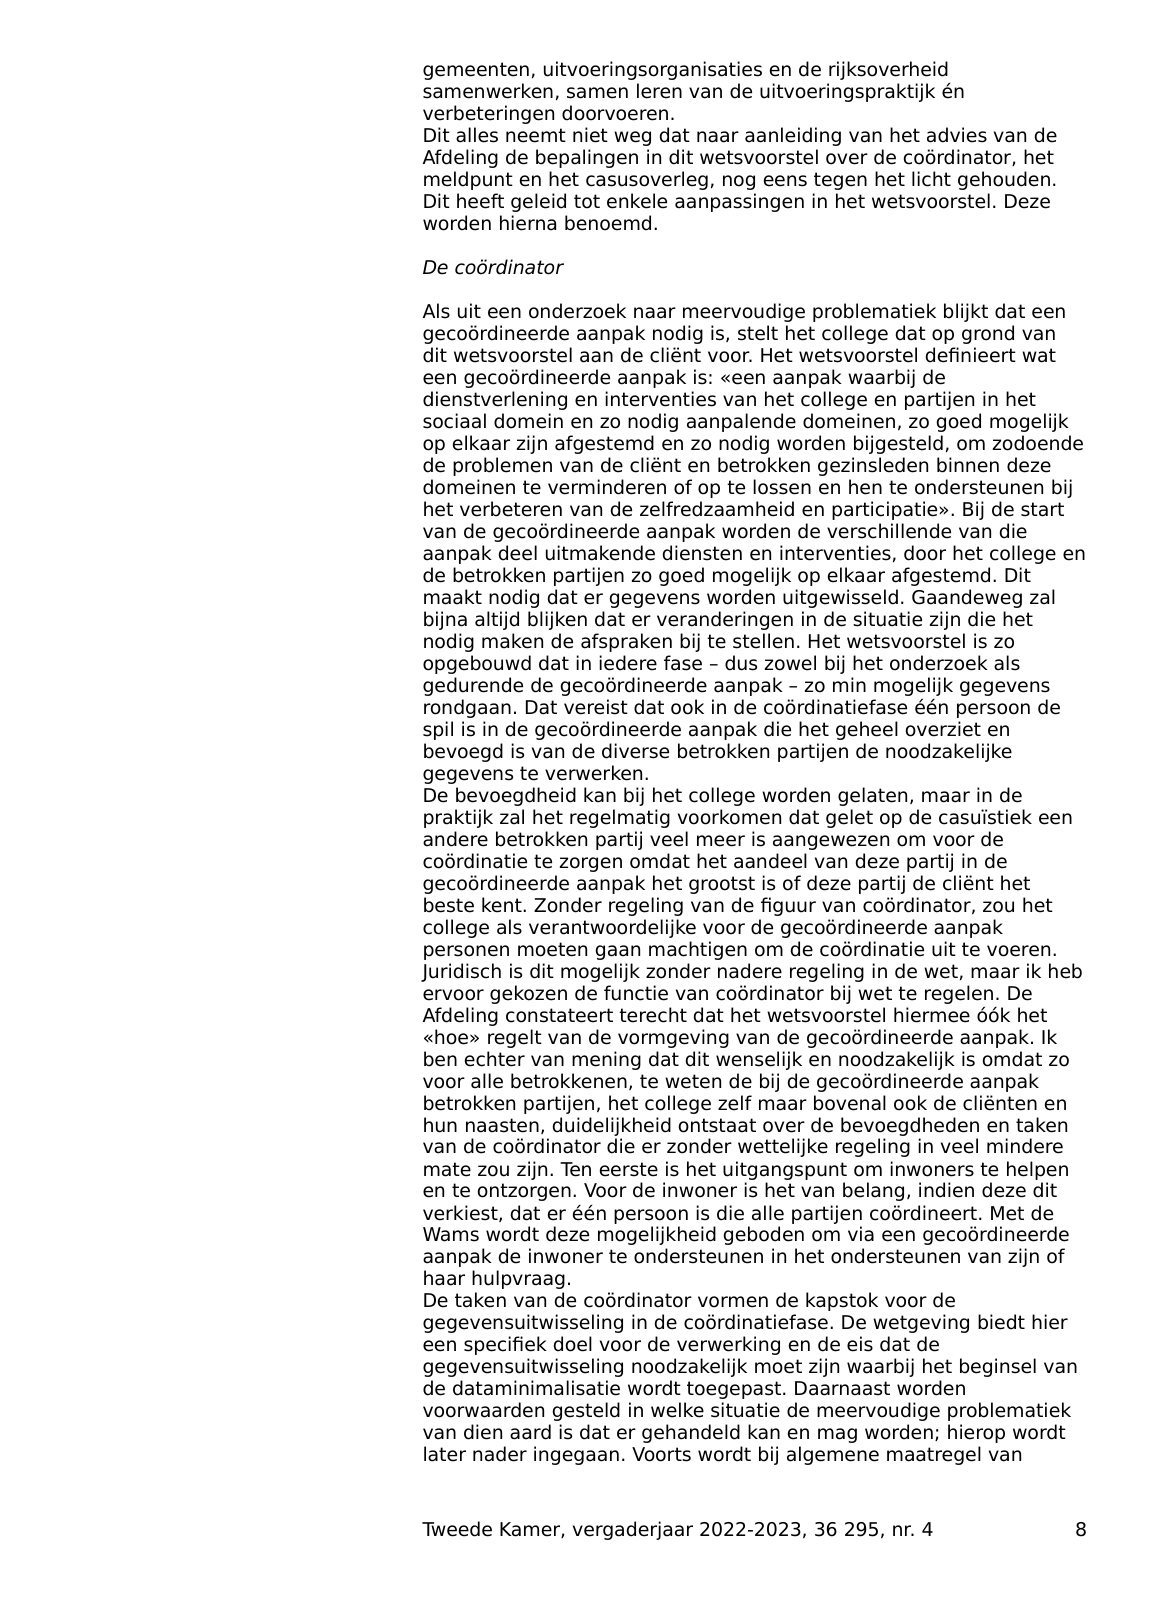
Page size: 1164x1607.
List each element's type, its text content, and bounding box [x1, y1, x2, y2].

text De bevoegdheid kan bij het college worden gelaten, maar in de praktijk zal het regelmatig voorkomen dat gelet op de casuïstiek een andere betrokken partij veel meer is aangewezen om voor de coördinatie te zorgen omdat het aandeel van deze partij in de gecoördineerde aanpak het grootst is of deze partij de cliënt het beste kent. Zonder regeling van de figuur van coördinator, zou het college als verantwoordelijke voor de gecoördineerde aanpak personen moeten gaan machtigen om de coördinatie uit te voeren. Juridisch is dit mogelijk zonder nadere regeling in de wet, maar ik heb ervoor gekozen de functie van coördinator bij wet te regelen. De Afdeling constateert terecht dat het wetsvoorstel hiermee óók het «hoe» regelt van de vormgeving van de gecoördineerde aanpak. Ik ben echter van mening dat dit wenselijk en noodzakelijk is omdat zo voor alle betrokkenen, te weten de bij de gecoördineerde aanpak betrokken partijen, het college zelf maar bovenal ook de cliënten en hun naasten, duidelijkheid ontstaat over de bevoegdheden en taken van de coördinator die er zonder wettelijke regeling in veel mindere mate zou zijn. Ten eerste is het uitgangspunt om inwoners te helpen en te ontzorgen. Voor de inwoner is het van belang, indien deze dit verkiest, dat er één persoon is die alle partijen coördineert. Met de Wams wordt deze mogelijkheid geboden om via een gecoördineerde aanpak de inwoner te ondersteunen in het ondersteunen van zijn of haar hulpvraag. [422, 785, 1087, 1290]
text Als uit een onderzoek naar meervoudige problematiek blijkt dat een gecoördineerde aanpak nodig is, stelt het college dat op grond van dit wetsvoorstel aan de cliënt voor. Het wetsvoorstel definieert wat een gecoördineerde aanpak is: «een aanpak waarbij de dienstverlening en interventies van het college en partijen in het sociaal domein en zo nodig aanpalende domeinen, zo goed mogelijk op elkaar zijn afgestemd en zo nodig worden bijgesteld, om zodoende de problemen van de cliënt en betrokken gezinsleden binnen deze domeinen te verminderen of op te lossen en hen te ondersteunen bij het verbeteren van de zelfredzaamheid en participatie». Bij de start van de gecoördineerde aanpak worden de verschillende van die aanpak deel uitmakende diensten en interventies, door het college en de betrokken partijen zo goed mogelijk op elkaar afgestemd. Dit maakt nodig dat er gegevens worden uitgewisseld. Gaandeweg zal bijna altijd blijken dat er veranderingen in de situatie zijn die het nodig maken de afspraken bij te stellen. Het wetsvoorstel is zo opgebouwd dat in iedere fase – dus zowel bij het onderzoek als gedurende de gecoördineerde aanpak – zo min mogelijk gegevens rondgaan. Dat vereist dat ook in de coördinatiefase één persoon de spil is in de gecoördineerde aanpak die het geheel overziet en bevoegd is van de diverse betrokken partijen de noodzakelijke gegevens te verwerken. [422, 301, 1087, 785]
text De taken van de coördinator vormen de kapstok voor de gegevensuitwisseling in de coördinatiefase. De wetgeving biedt hier een specifiek doel voor de verwerking en de eis dat de gegevensuitwisseling noodzakelijk moet zijn waarbij het beginsel van de dataminimalisatie wordt toegepast. Daarnaast worden voorwaarden gesteld in welke situatie de meervoudige problematiek van dien aard is dat er gehandeld kan en mag worden; hierop wordt later nader ingegaan. Voorts wordt bij algemene maatregel van [422, 1290, 1087, 1466]
text Dit alles neemt niet weg dat naar aanleiding van het advies van de Afdeling de bepalingen in dit wetsvoorstel over de coördinator, het meldpunt en het casusoverleg, nog eens tegen het licht gehouden. Dit heeft geleid tot enkele aanpassingen in het wetsvoorstel. Deze worden hierna benoemd. [422, 125, 1087, 235]
text gemeenten, uitvoeringsorganisaties en de rijksoverheid samenwerken, samen leren van de uitvoeringspraktijk én verbeteringen doorvoeren. [422, 59, 1087, 125]
subtitle De coördinator [422, 257, 1087, 279]
